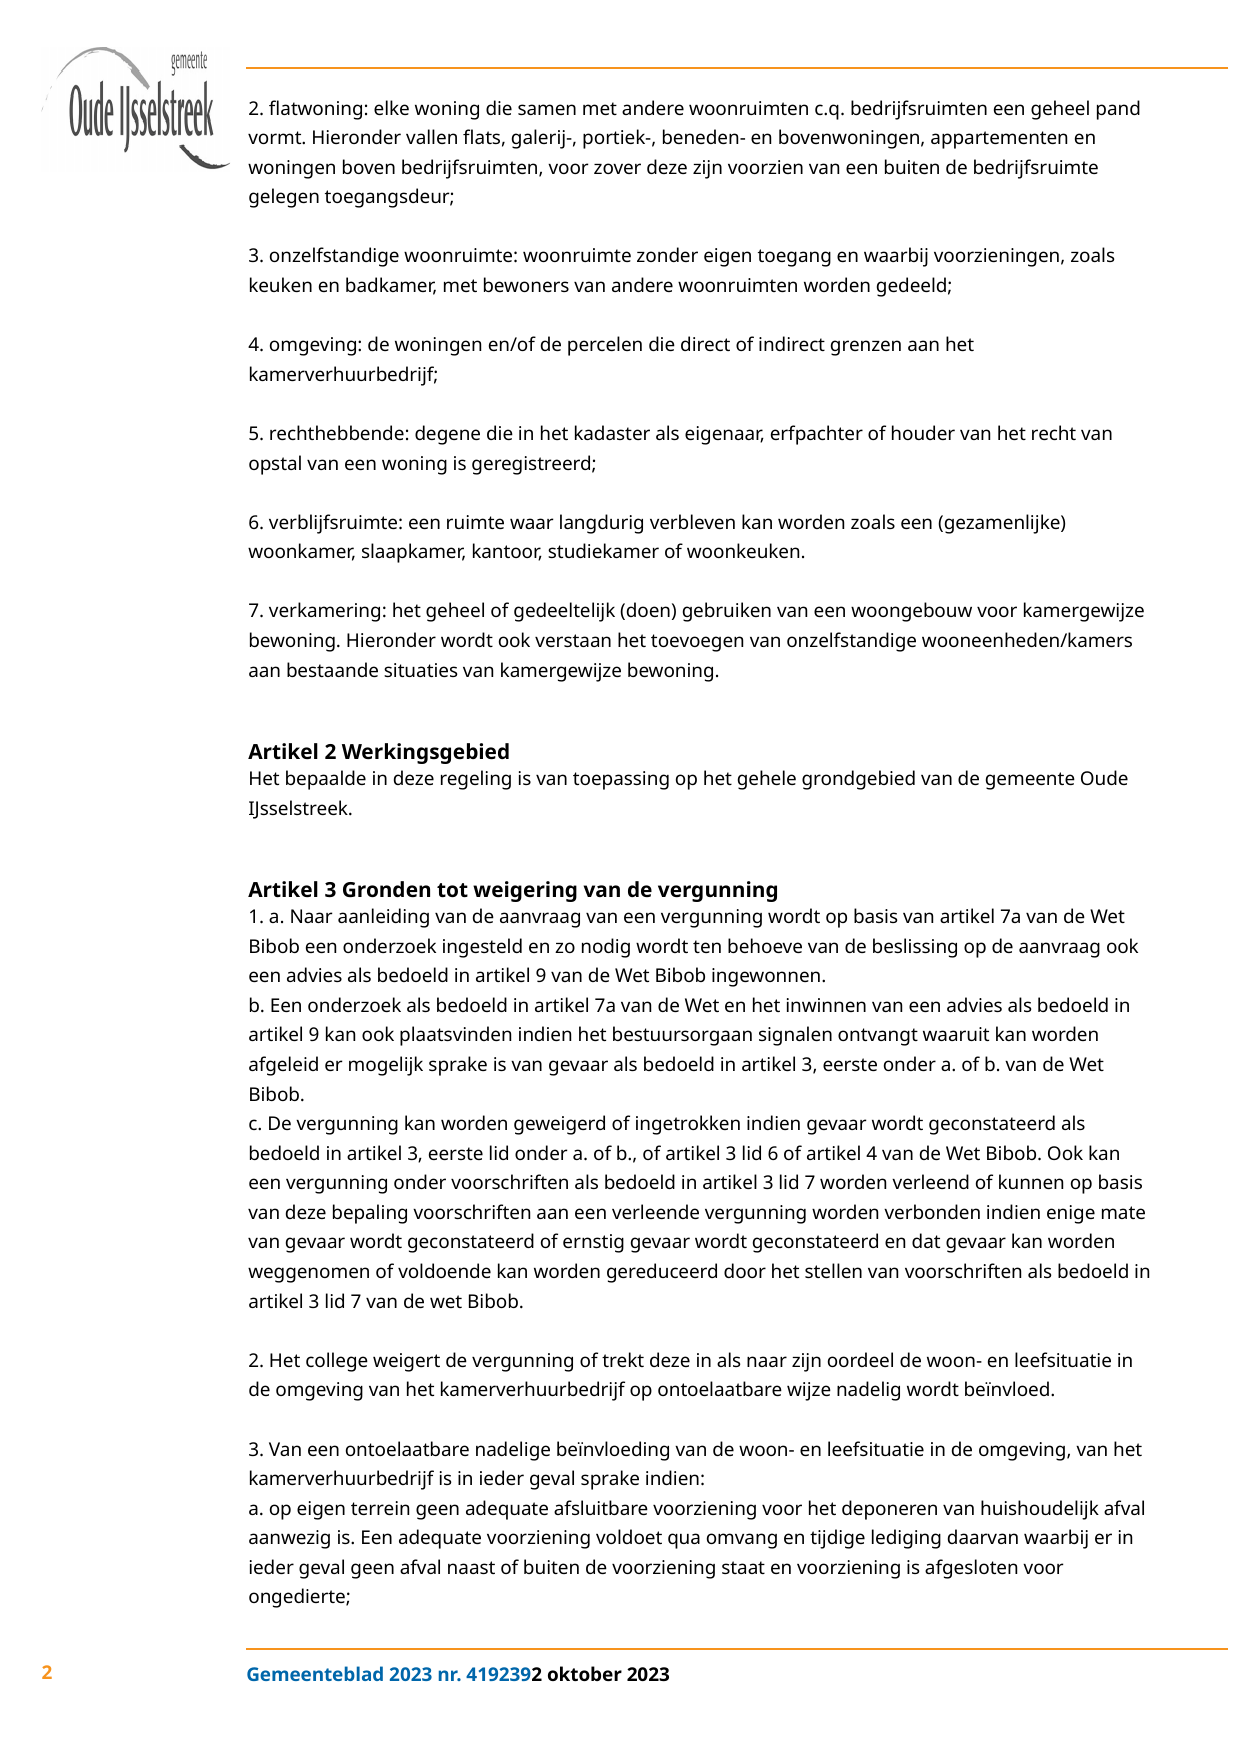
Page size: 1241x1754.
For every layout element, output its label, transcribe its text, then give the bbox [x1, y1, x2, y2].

text b. Een onderzoek als bedoeld in artikel 7a van de Wet en het inwinnen van een advies als bedoeld in artikel 9 kan ook plaatsvinden indien het bestuursorgaan signalen ontvangt waaruit kan worden afgeleid er mogelijk sprake is van gevaar als bedoeld in artikel 3, eerste onder a. of b. van de Wet Bibob. [248, 992, 1152, 1107]
text 3. onzelfstandige woonruimte: woonruimte zonder eigen toegang en waarbij voorzieningen, zoals keuken en badkamer, met bewoners van andere woonruimten worden gedeeld; [248, 243, 1152, 298]
text Artikel 2 Werkingsgebied [248, 737, 1152, 765]
text 2. flatwoning: elke woning die samen met andere woonruimten c.q. bedrijfsruimten een geheel pand vormt. Hieronder vallen flats, galerij-, portiek-, beneden- en bovenwoningen, appartementen en woningen boven bedrijfsruimten, voor zover deze zijn voorzien van een buiten de bedrijfsruimte gelegen toegangsdeur; [248, 95, 1152, 209]
text 6. verblijfsruimte: een ruimte waar langdurig verbleven kan worden zoals een (gezamenlijke) woonkamer, slaapkamer, kantoor, studiekamer of woonkeuken. [248, 509, 1152, 564]
text Artikel 3 Gronden tot weigering van de vergunning [248, 875, 1152, 903]
text c. De vergunning kan worden geweigerd of ingetrokken indien gevaar wordt geconstateerd als bedoeld in artikel 3, eerste lid onder a. of b., of artikel 3 lid 6 of artikel 4 van de Wet Bibob. Ook kan een vergunning onder voorschriften als bedoeld in artikel 3 lid 7 worden verleend of kunnen op basis van deze bepaling voorschriften aan een verleende vergunning worden verbonden indien enige mate van gevaar wordt geconstateerd of ernstig gevaar wordt geconstateerd en dat gevaar kan worden weggenomen of voldoende kan worden gereduceerd door het stellen van voorschriften als bedoeld in artikel 3 lid 7 van de wet Bibob. [248, 1110, 1152, 1314]
text 3. Van een ontoelaatbare nadelige beïnvloeding van de woon- en leefsituatie in de omgeving, van het kamerverhuurbedrijf is in ieder geval sprake indien: [248, 1436, 1152, 1491]
text 7. verkamering: het geheel of gedeeltelijk (doen) gebruiken van een woongebouw voor kamergewijze bewoning. Hieronder wordt ook verstaan het toevoegen van onzelfstandige wooneenheden/kamers aan bestaande situaties van kamergewijze bewoning. [248, 598, 1152, 683]
text 4. omgeving: de woningen en/of de percelen die direct of indirect grenzen aan het kamerverhuurbedrijf; [248, 331, 1152, 387]
text 1. a. Naar aanleiding van de aanvraag van een vergunning wordt op basis van artikel 7a van de Wet Bibob een onderzoek ingesteld en zo nodig wordt ten behoeve van de beslissing op de aanvraag ook een advies als bedoeld in artikel 9 van de Wet Bibob ingewonnen. [248, 903, 1152, 988]
text a. op eigen terrein geen adequate afsluitbare voorziening voor het deponeren van huishoudelijk afval aanwezig is. Een adequate voorziening voldoet qua omvang en tijdige lediging daarvan waarbij er in ieder geval geen afval naast of buiten de voorziening staat en voorziening is afgesloten voor ongedierte; [248, 1495, 1152, 1609]
text 5. rechthebbende: degene die in het kadaster als eigenaar, erfpachter of houder van het recht van opstal van een woning is geregistreerd; [248, 420, 1152, 476]
text 2. Het college weigert de vergunning of trekt deze in als naar zijn oordeel de woon- en leefsituatie in de omgeving van het kamerverhuurbedrijf op ontoelaatbare wijze nadelig wordt beïnvloed. [248, 1347, 1152, 1402]
picture [41, 47, 231, 172]
text Het bepaalde in deze regeling is van toepassing op het gehele grondgebied van de gemeente Oude IJsselstreek. [248, 765, 1152, 821]
